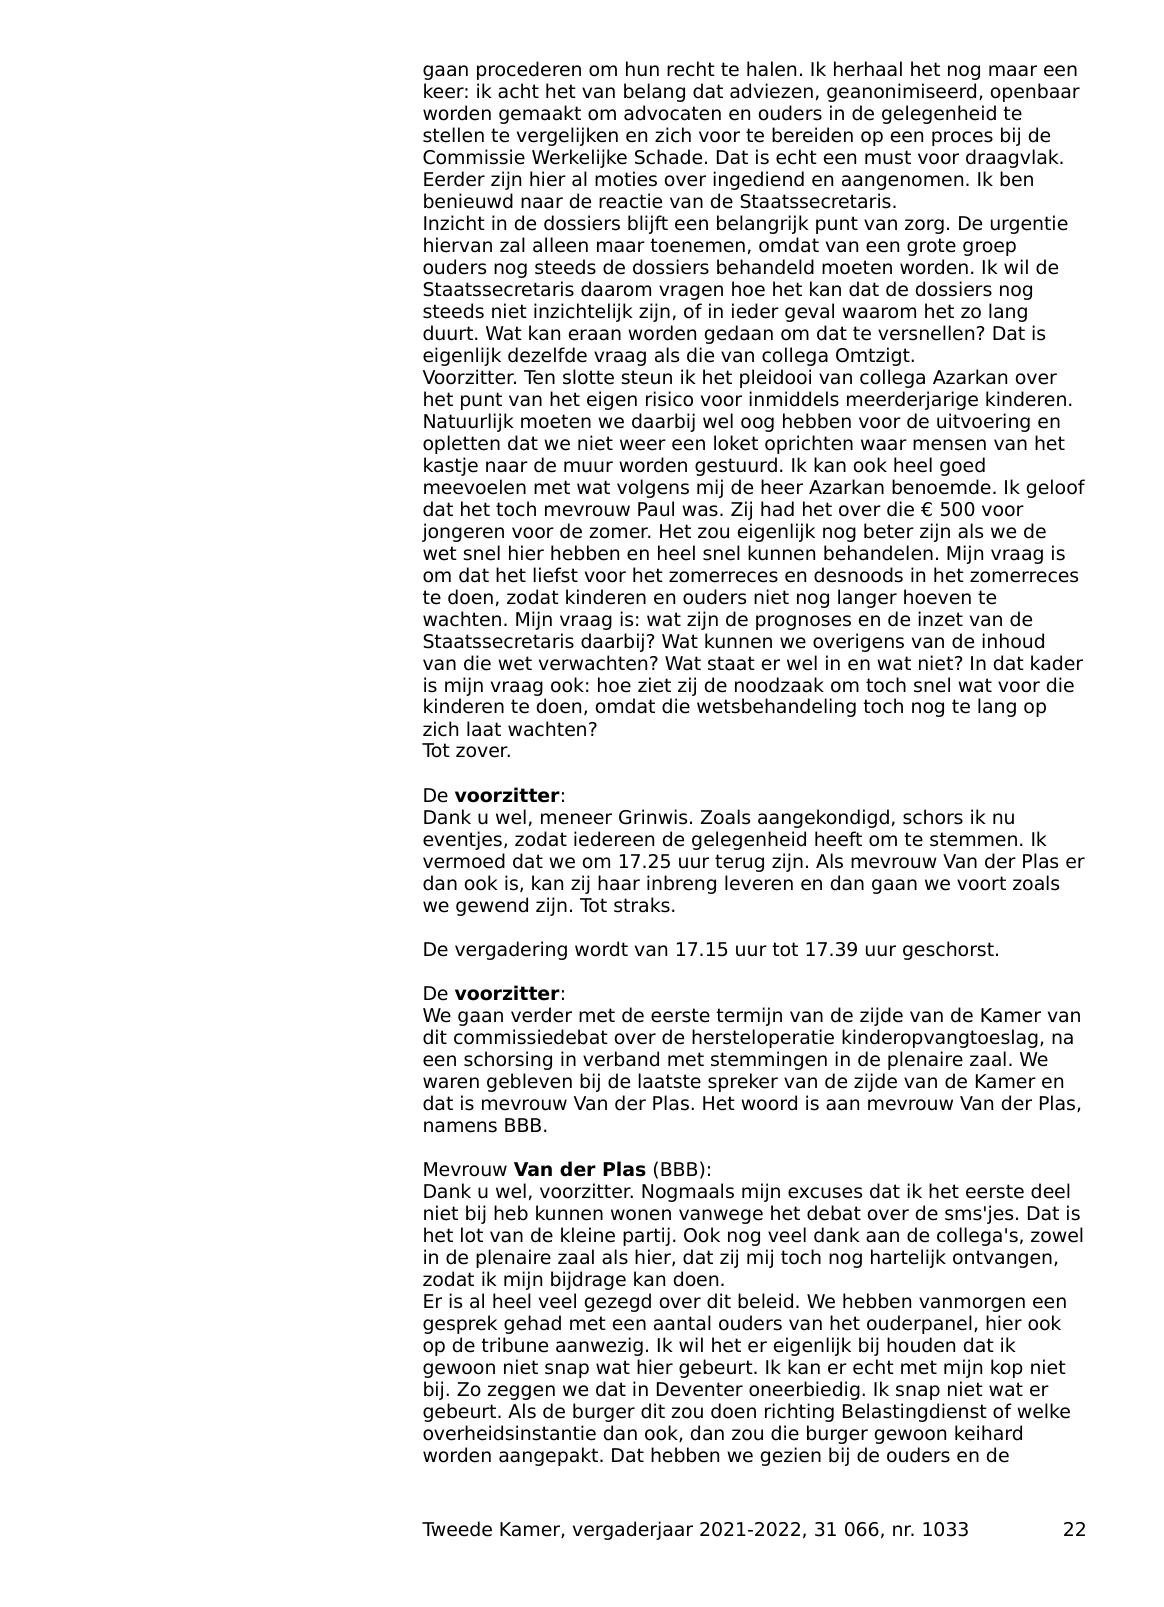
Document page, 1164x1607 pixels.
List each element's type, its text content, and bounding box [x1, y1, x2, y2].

text We gaan verder met de eerste termijn van de zijde van de Kamer van dit commissiedebat over de hersteloperatie kinderopvangtoeslag, na een schorsing in verband met stemmingen in de plenaire zaal. We waren gebleven bij de laatste spreker van de zijde van de Kamer en dat is mevrouw Van der Plas. Het woord is aan mevrouw Van der Plas, namens BBB. [422, 1005, 1087, 1137]
text Tot zover. [422, 740, 1087, 762]
text Mevrouw Van der Plas (BBB): [422, 1159, 1087, 1181]
text gaan procederen om hun recht te halen. Ik herhaal het nog maar een keer: ik acht het van belang dat adviezen, geanonimiseerd, openbaar worden gemaakt om advocaten en ouders in de gelegenheid te stellen te vergelijken en zich voor te bereiden op een proces bij de Commissie Werkelijke Schade. Dat is echt een must voor draagvlak. Eerder zijn hier al moties over ingediend en aangenomen. Ik ben benieuwd naar de reactie van de Staatssecretaris. [422, 59, 1087, 213]
text Inzicht in de dossiers blijft een belangrijk punt van zorg. De urgentie hiervan zal alleen maar toenemen, omdat van een grote groep ouders nog steeds de dossiers behandeld moeten worden. Ik wil de Staatssecretaris daarom vragen hoe het kan dat de dossiers nog steeds niet inzichtelijk zijn, of in ieder geval waarom het zo lang duurt. Wat kan eraan worden gedaan om dat te versnellen? Dat is eigenlijk dezelfde vraag als die van collega Omtzigt. [422, 213, 1087, 367]
text De vergadering wordt van 17.15 uur tot 17.39 uur geschorst. [422, 939, 1087, 961]
text De voorzitter: [422, 983, 1087, 1005]
text Dank u wel, meneer Grinwis. Zoals aangekondigd, schors ik nu eventjes, zodat iedereen de gelegenheid heeft om te stemmen. Ik vermoed dat we om 17.25 uur terug zijn. Als mevrouw Van der Plas er dan ook is, kan zij haar inbreng leveren en dan gaan we voort zoals we gewend zijn. Tot straks. [422, 807, 1087, 916]
text Er is al heel veel gezegd over dit beleid. We hebben vanmorgen een gesprek gehad met een aantal ouders van het ouderpanel, hier ook op de tribune aanwezig. Ik wil het er eigenlijk bij houden dat ik gewoon niet snap wat hier gebeurt. Ik kan er echt met mijn kop niet bij. Zo zeggen we dat in Deventer oneerbiedig. Ik snap niet wat er gebeurt. Als de burger dit zou doen richting Belastingdienst of welke overheidsinstantie dan ook, dan zou die burger gewoon keihard worden aangepakt. Dat hebben we gezien bij de ouders en de [422, 1291, 1087, 1467]
text Voorzitter. Ten slotte steun ik het pleidooi van collega Azarkan over het punt van het eigen risico voor inmiddels meerderjarige kinderen. Natuurlijk moeten we daarbij wel oog hebben voor de uitvoering en opletten dat we niet weer een loket oprichten waar mensen van het kastje naar de muur worden gestuurd. Ik kan ook heel goed meevoelen met wat volgens mij de heer Azarkan benoemde. Ik geloof dat het toch mevrouw Paul was. Zij had het over die € 500 voor jongeren voor de zomer. Het zou eigenlijk nog beter zijn als we de wet snel hier hebben en heel snel kunnen behandelen. Mijn vraag is om dat het liefst voor het zomerreces en desnoods in het zomerreces te doen, zodat kinderen en ouders niet nog langer hoeven te wachten. Mijn vraag is: wat zijn de prognoses en de inzet van de Staatssecretaris daarbij? Wat kunnen we overigens van de inhoud van die wet verwachten? Wat staat er wel in en wat niet? In dat kader is mijn vraag ook: hoe ziet zij de noodzaak om toch snel wat voor die kinderen te doen, omdat die wetsbehandeling toch nog te lang op zich laat wachten? [422, 367, 1087, 740]
text Dank u wel, voorzitter. Nogmaals mijn excuses dat ik het eerste deel niet bij heb kunnen wonen vanwege het debat over de sms'jes. Dat is het lot van de kleine partij. Ook nog veel dank aan de collega's, zowel in de plenaire zaal als hier, dat zij mij toch nog hartelijk ontvangen, zodat ik mijn bijdrage kan doen. [422, 1181, 1087, 1291]
text De voorzitter: [422, 784, 1087, 807]
